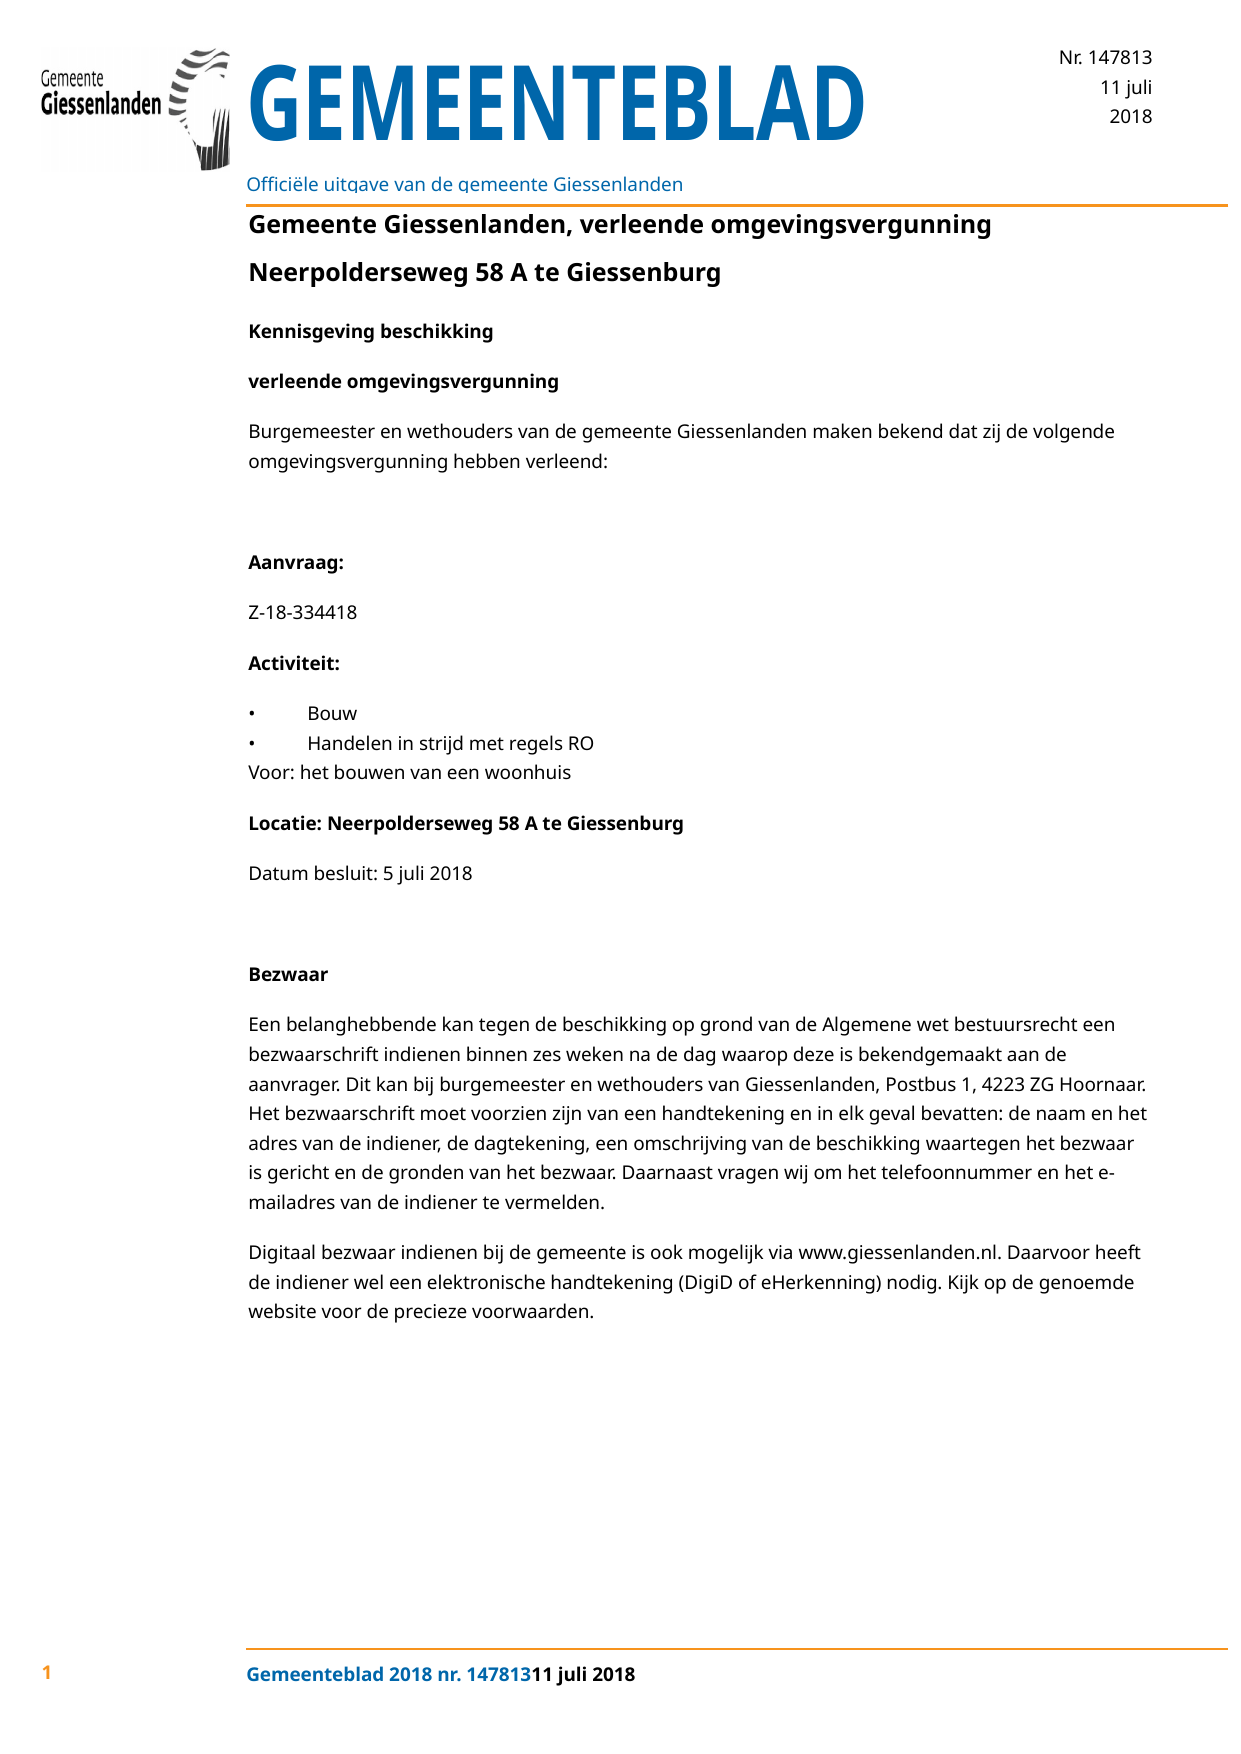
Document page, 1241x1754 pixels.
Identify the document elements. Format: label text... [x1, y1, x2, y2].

list Bouw [248, 700, 1152, 726]
text Bezwaar [248, 961, 1152, 987]
text Gemeente Giessenlanden, verleende omgevingsvergunning Neerpolderseweg 58 A te Giessenburg [248, 207, 1152, 288]
text Z-18-334418 [248, 599, 1152, 625]
text Digitaal bezwaar indienen bij de gemeente is ook mogelijk via www.giessenlanden.nl. Daarvoor heeft de indiener wel een elektronische handtekening (DigiD of eHerkenning) nodig. Kijk op de genoemde website voor de precieze voorwaarden. [248, 1239, 1152, 1324]
list Handelen in strijd met regels RO [248, 730, 1152, 756]
text verleende omgevingsvergunning [248, 368, 1152, 394]
text Kennisgeving beschikking [248, 318, 1152, 344]
text Voor: het bouwen van een woonhuis [248, 759, 1152, 785]
text Locatie: Neerpolderseweg 58 A te Giessenburg [248, 810, 1152, 836]
text Datum besluit: 5 juli 2018 [248, 860, 1152, 886]
text Een belanghebbende kan tegen de beschikking op grond van de Algemene wet bestuursrecht een bezwaarschrift indienen binnen zes weken na de dag waarop deze is bekendgemaakt aan de aanvrager. Dit kan bij burgemeester en wethouders van Giessenlanden, Postbus 1, 4223 ZG Hoornaar. Het bezwaarschrift moet voorzien zijn van een handtekening en in elk geval bevatten: de naam en het adres van de indiener, de dagtekening, een omschrijving van de beschikking waartegen het bezwaar is gericht en de gronden van het bezwaar. Daarnaast vragen wij om het telefoonnummer en het e-mailadres van de indiener te vermelden. [248, 1012, 1152, 1215]
picture [41, 47, 231, 172]
text Aanvraag: [248, 549, 1152, 575]
text Activiteit: [248, 650, 1152, 676]
text Burgemeester en wethouders van de gemeente Giessenlanden maken bekend dat zij de volgende omgevingsvergunning hebben verleend: [248, 419, 1152, 474]
